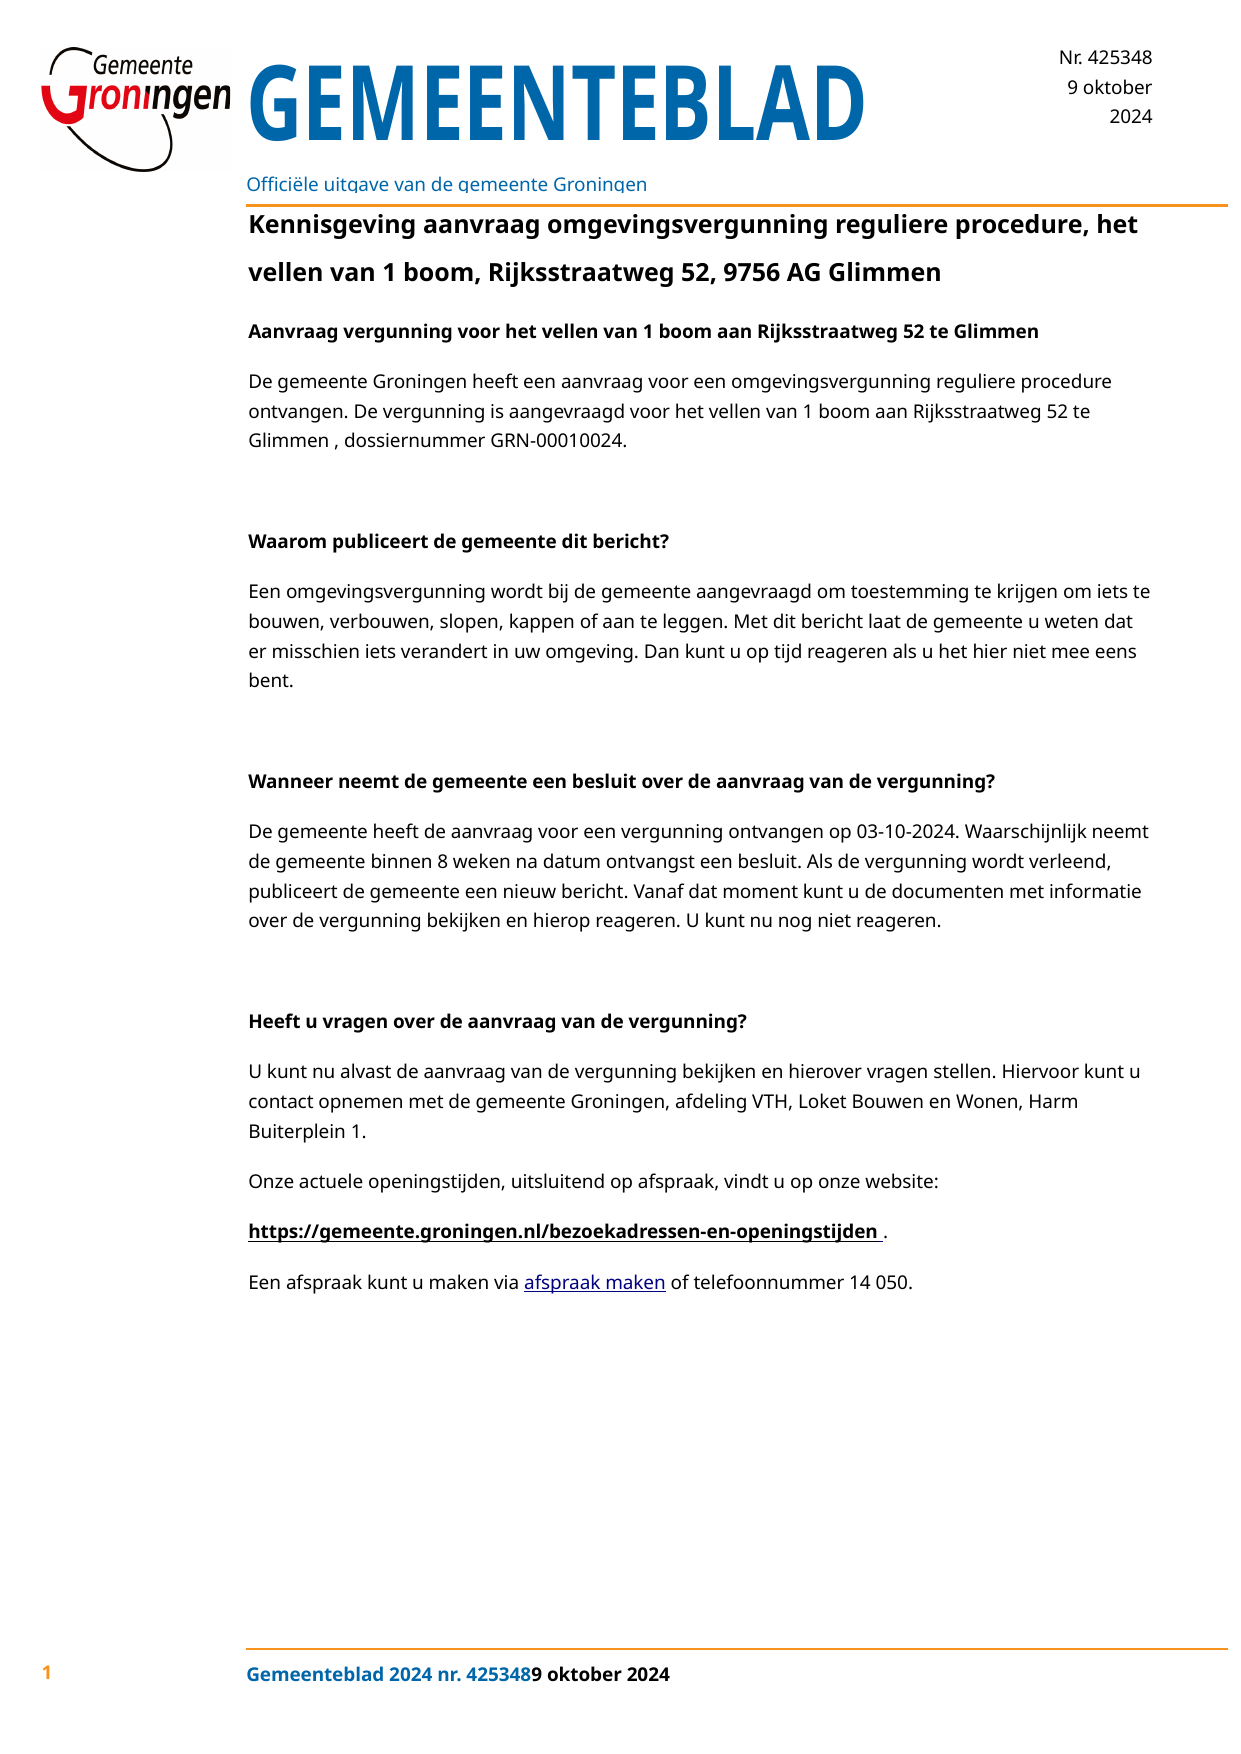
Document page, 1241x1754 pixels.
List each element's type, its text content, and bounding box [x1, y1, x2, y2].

picture [41, 47, 231, 172]
text Een afspraak kunt u maken via afspraak maken of telefoonnummer 14 050. [248, 1269, 1152, 1295]
text Een omgevingsvergunning wordt bij de gemeente aangevraagd om toestemming te krijgen om iets te bouwen, verbouwen, slopen, kappen of aan te leggen. Met dit bericht laat de gemeente u weten dat er misschien iets verandert in uw omgeving. Dan kunt u op tijd reageren als u het hier niet mee eens bent. [248, 579, 1152, 693]
text Onze actuele openingstijden, uitsluitend op afspraak, vindt u op onze website: [248, 1168, 1152, 1194]
text https://gemeente.groningen.nl/bezoekadressen-en-openingstijden . [248, 1219, 1152, 1244]
text Waarom publiceert de gemeente dit bericht? [248, 528, 1152, 554]
text De gemeente heeft de aanvraag voor een vergunning ontvangen op 03-10-2024. Waarschijnlijk neemt de gemeente binnen 8 weken na datum ontvangst een besluit. Als de vergunning wordt verleend, publiceert de gemeente een nieuw bericht. Vanaf dat moment kunt u de documenten met informatie over de vergunning bekijken en hierop reageren. U kunt nu nog niet reageren. [248, 819, 1152, 933]
text Wanneer neemt de gemeente een besluit over de aanvraag van de vergunning? [248, 768, 1152, 794]
text De gemeente Groningen heeft een aanvraag voor een omgevingsvergunning reguliere procedure ontvangen. De vergunning is aangevraagd voor het vellen van 1 boom aan Rijksstraatweg 52 te Glimmen , dossiernummer GRN-00010024. [248, 368, 1152, 453]
text Aanvraag vergunning voor het vellen van 1 boom aan Rijksstraatweg 52 te Glimmen [248, 318, 1152, 344]
text U kunt nu alvast de aanvraag van de vergunning bekijken en hierover vragen stellen. Hiervoor kunt u contact opnemen met de gemeente Groningen, afdeling VTH, Loket Bouwen en Wonen, Harm Buiterplein 1. [248, 1059, 1152, 1144]
text Kennisgeving aanvraag omgevingsvergunning reguliere procedure, het vellen van 1 boom, Rijksstraatweg 52, 9756 AG Glimmen [248, 207, 1152, 288]
text Heeft u vragen over de aanvraag van de vergunning? [248, 1008, 1152, 1034]
